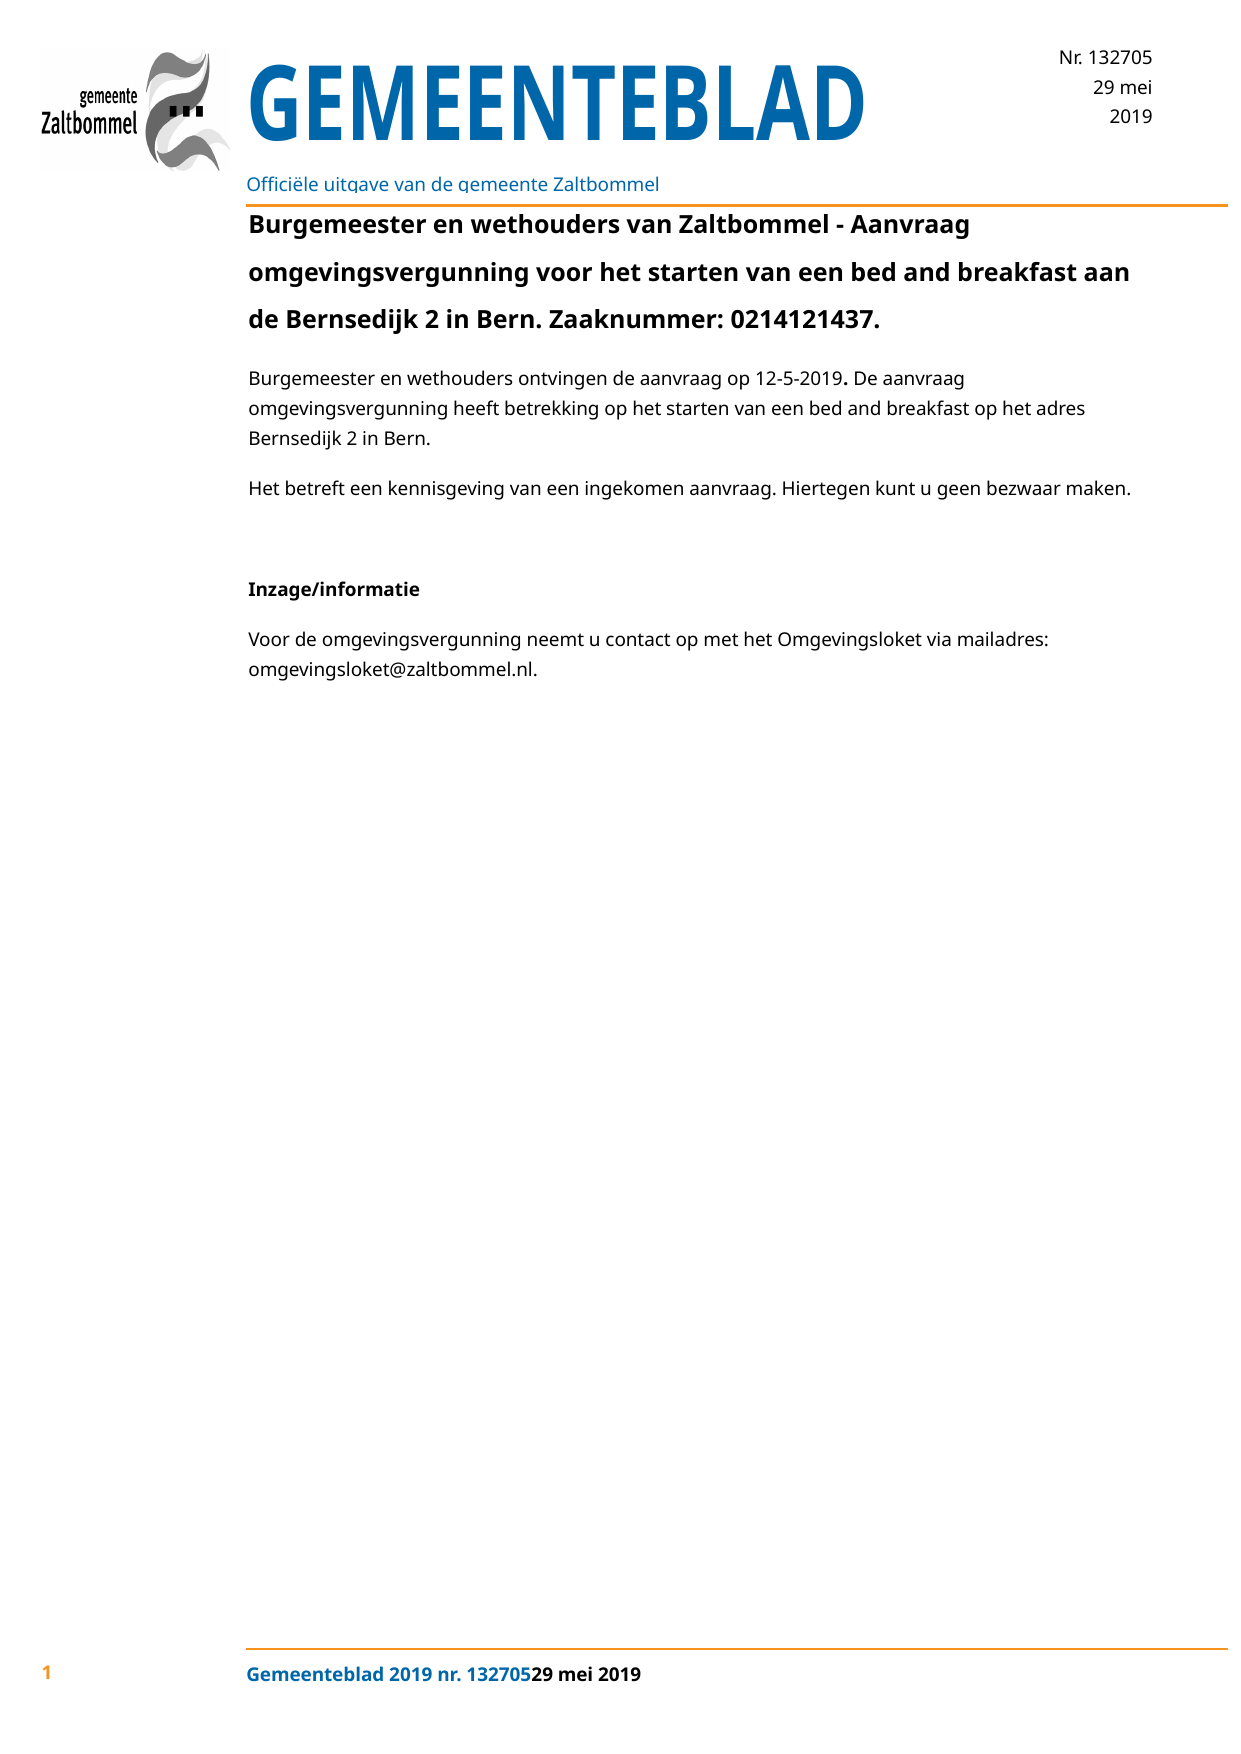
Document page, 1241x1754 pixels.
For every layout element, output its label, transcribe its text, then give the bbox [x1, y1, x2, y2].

text Inzage/informatie [248, 576, 1152, 602]
text Burgemeester en wethouders van Zaltbommel - Aanvraag omgevingsvergunning voor het starten van een bed and breakfast aan de Bernsedijk 2 in Bern. Zaaknummer: 0214121437. [248, 207, 1152, 336]
text Het betreft een kennisgeving van een ingekomen aanvraag. Hiertegen kunt u geen bezwaar maken. [248, 475, 1152, 501]
text Voor de omgevingsvergunning neemt u contact op met het Omgevingsloket via mailadres: omgevingsloket@zaltbommel.nl. [248, 626, 1152, 682]
text Burgemeester en wethouders ontvingen de aanvraag op 12-5-2019. De aanvraag omgevingsvergunning heeft betrekking op het starten van een bed and breakfast op het adres Bernsedijk 2 in Bern. [248, 366, 1152, 450]
picture [41, 47, 231, 172]
